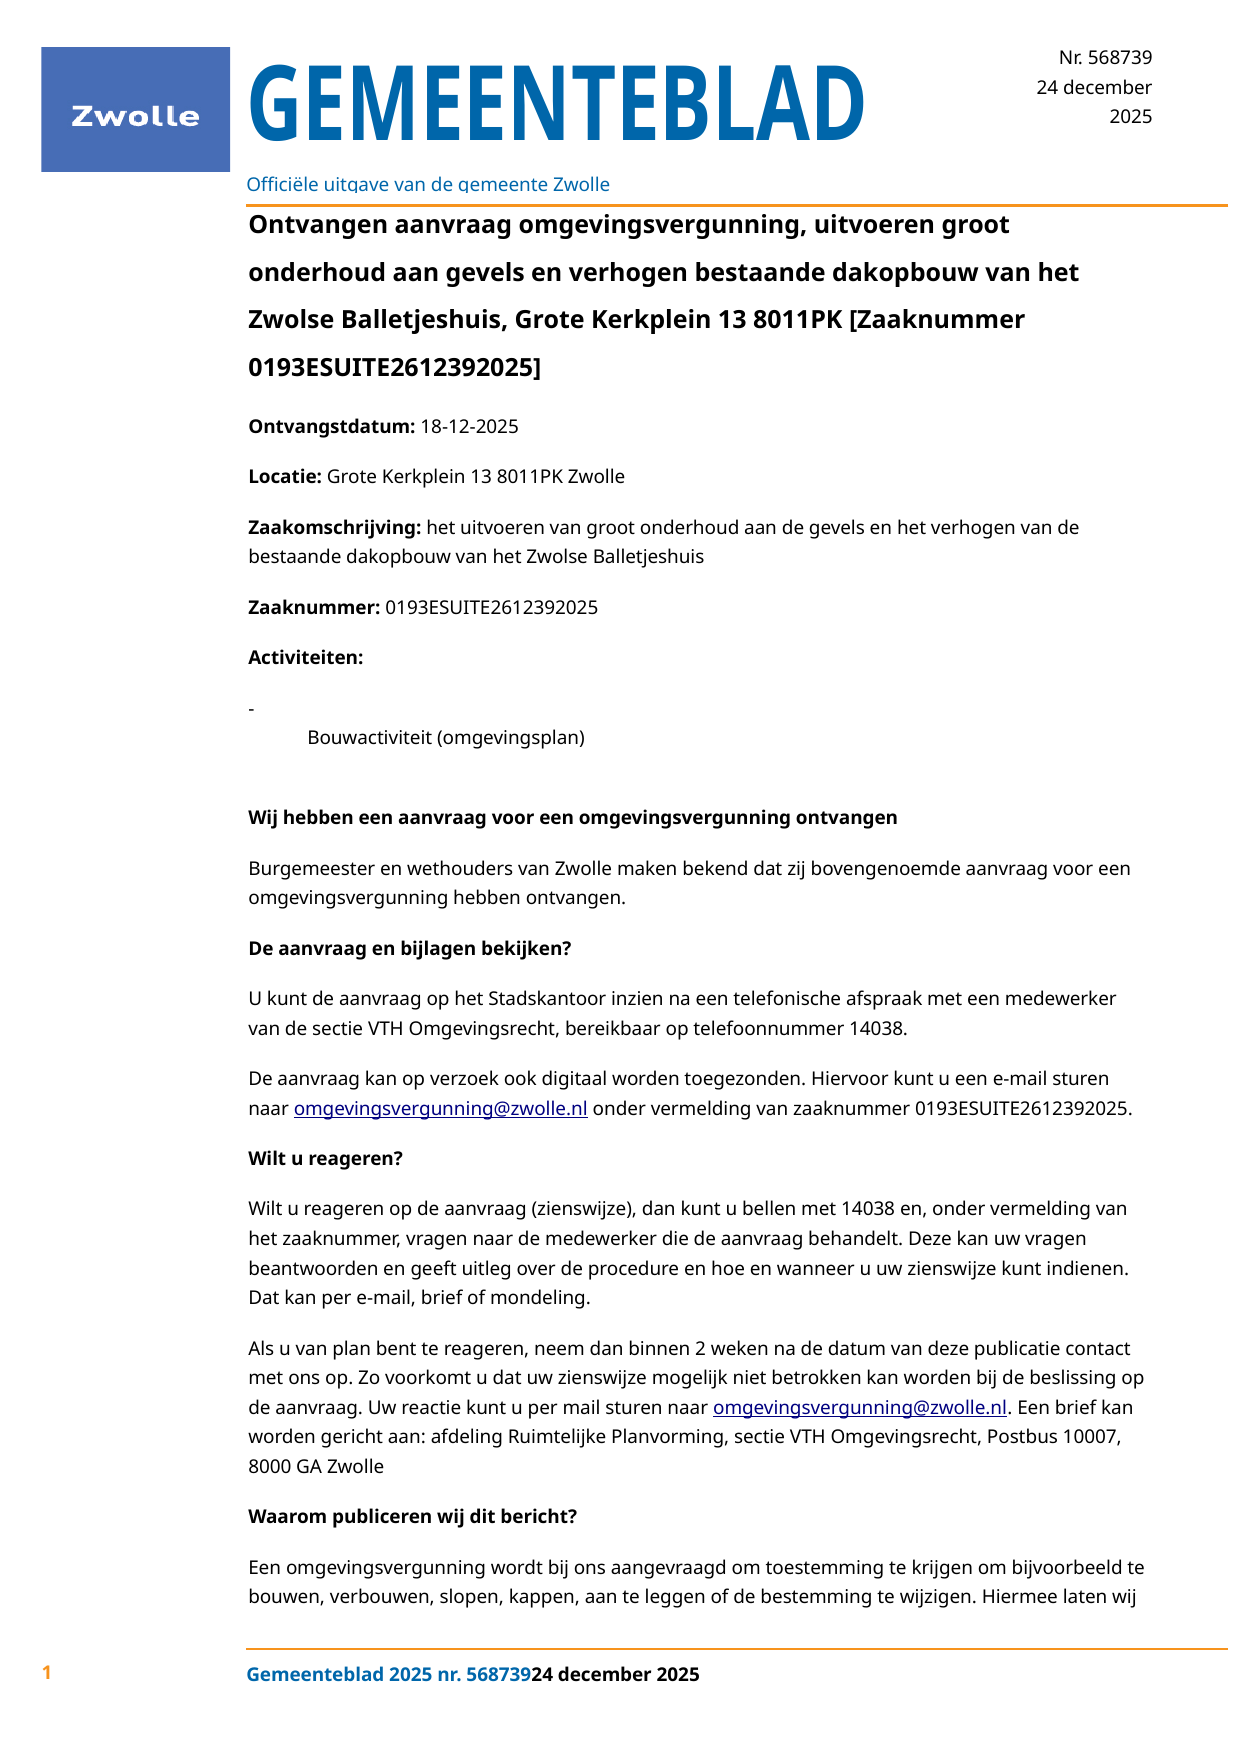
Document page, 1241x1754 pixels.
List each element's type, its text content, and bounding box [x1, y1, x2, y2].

text Ontvangstdatum: 18-12-2025 [248, 413, 1152, 439]
picture [41, 47, 231, 172]
text Waarom publiceren wij dit bericht? [248, 1503, 1152, 1529]
text Activiteiten: [248, 644, 1152, 670]
text Als u van plan bent te reageren, neem dan binnen 2 weken na de datum van deze publicatie contact met ons op. Zo voorkomt u dat uw zienswijze mogelijk niet betrokken kan worden bij de beslissing op de aanvraag. Uw reactie kunt u per mail sturen naar omgevingsvergunning@zwolle.nl. Een brief kan worden gericht aan: afdeling Ruimtelijke Planvorming, sectie VTH Omgevingsrecht, Postbus 10007, 8000 GA Zwolle [248, 1335, 1152, 1479]
text Ontvangen aanvraag omgevingsvergunning, uitvoeren groot onderhoud aan gevels en verhogen bestaande dakopbouw van het Zwolse Balletjeshuis, Grote Kerkplein 13 8011PK [Zaaknummer 0193ESUITE2612392025] [248, 207, 1152, 384]
text Wilt u reageren? [248, 1145, 1152, 1171]
text Burgemeester en wethouders van Zwolle maken bekend dat zij bovengenoemde aanvraag voor een omgevingsvergunning hebben ontvangen. [248, 855, 1152, 910]
text De aanvraag kan op verzoek ook digitaal worden toegezonden. Hiervoor kunt u een e-mail sturen naar omgevingsvergunning@zwolle.nl onder vermelding van zaaknummer 0193ESUITE2612392025. [248, 1065, 1152, 1121]
text Zaaknummer: 0193ESUITE2612392025 [248, 594, 1152, 620]
text U kunt de aanvraag op het Stadskantoor inzien na een telefonische afspraak met een medewerker van de sectie VTH Omgevingsrecht, bereikbaar op telefoonnummer 14038. [248, 985, 1152, 1041]
text Wij hebben een aanvraag voor een omgevingsvergunning ontvangen [248, 804, 1152, 830]
list Bouwactiviteit (omgevingsplan) [248, 724, 1152, 750]
text Een omgevingsvergunning wordt bij ons aangevraagd om toestemming te krijgen om bijvoorbeeld te bouwen, verbouwen, slopen, kappen, aan te leggen of de bestemming te wijzigen. Hiermee laten wij [248, 1554, 1152, 1609]
text Wilt u reageren op de aanvraag (zienswijze), dan kunt u bellen met 14038 en, onder vermelding van het zaaknummer, vragen naar de medewerker die de aanvraag behandelt. Deze kan uw vragen beantwoorden en geeft uitleg over de procedure en hoe en wanneer u uw zienswijze kunt indienen. Dat kan per e-mail, brief of mondeling. [248, 1196, 1152, 1310]
text Locatie: Grote Kerkplein 13 8011PK Zwolle [248, 463, 1152, 489]
text Zaakomschrijving: het uitvoeren van groot onderhoud aan de gevels en het verhogen van de bestaande dakopbouw van het Zwolse Balletjeshuis [248, 514, 1152, 569]
text De aanvraag en bijlagen bekijken? [248, 935, 1152, 961]
